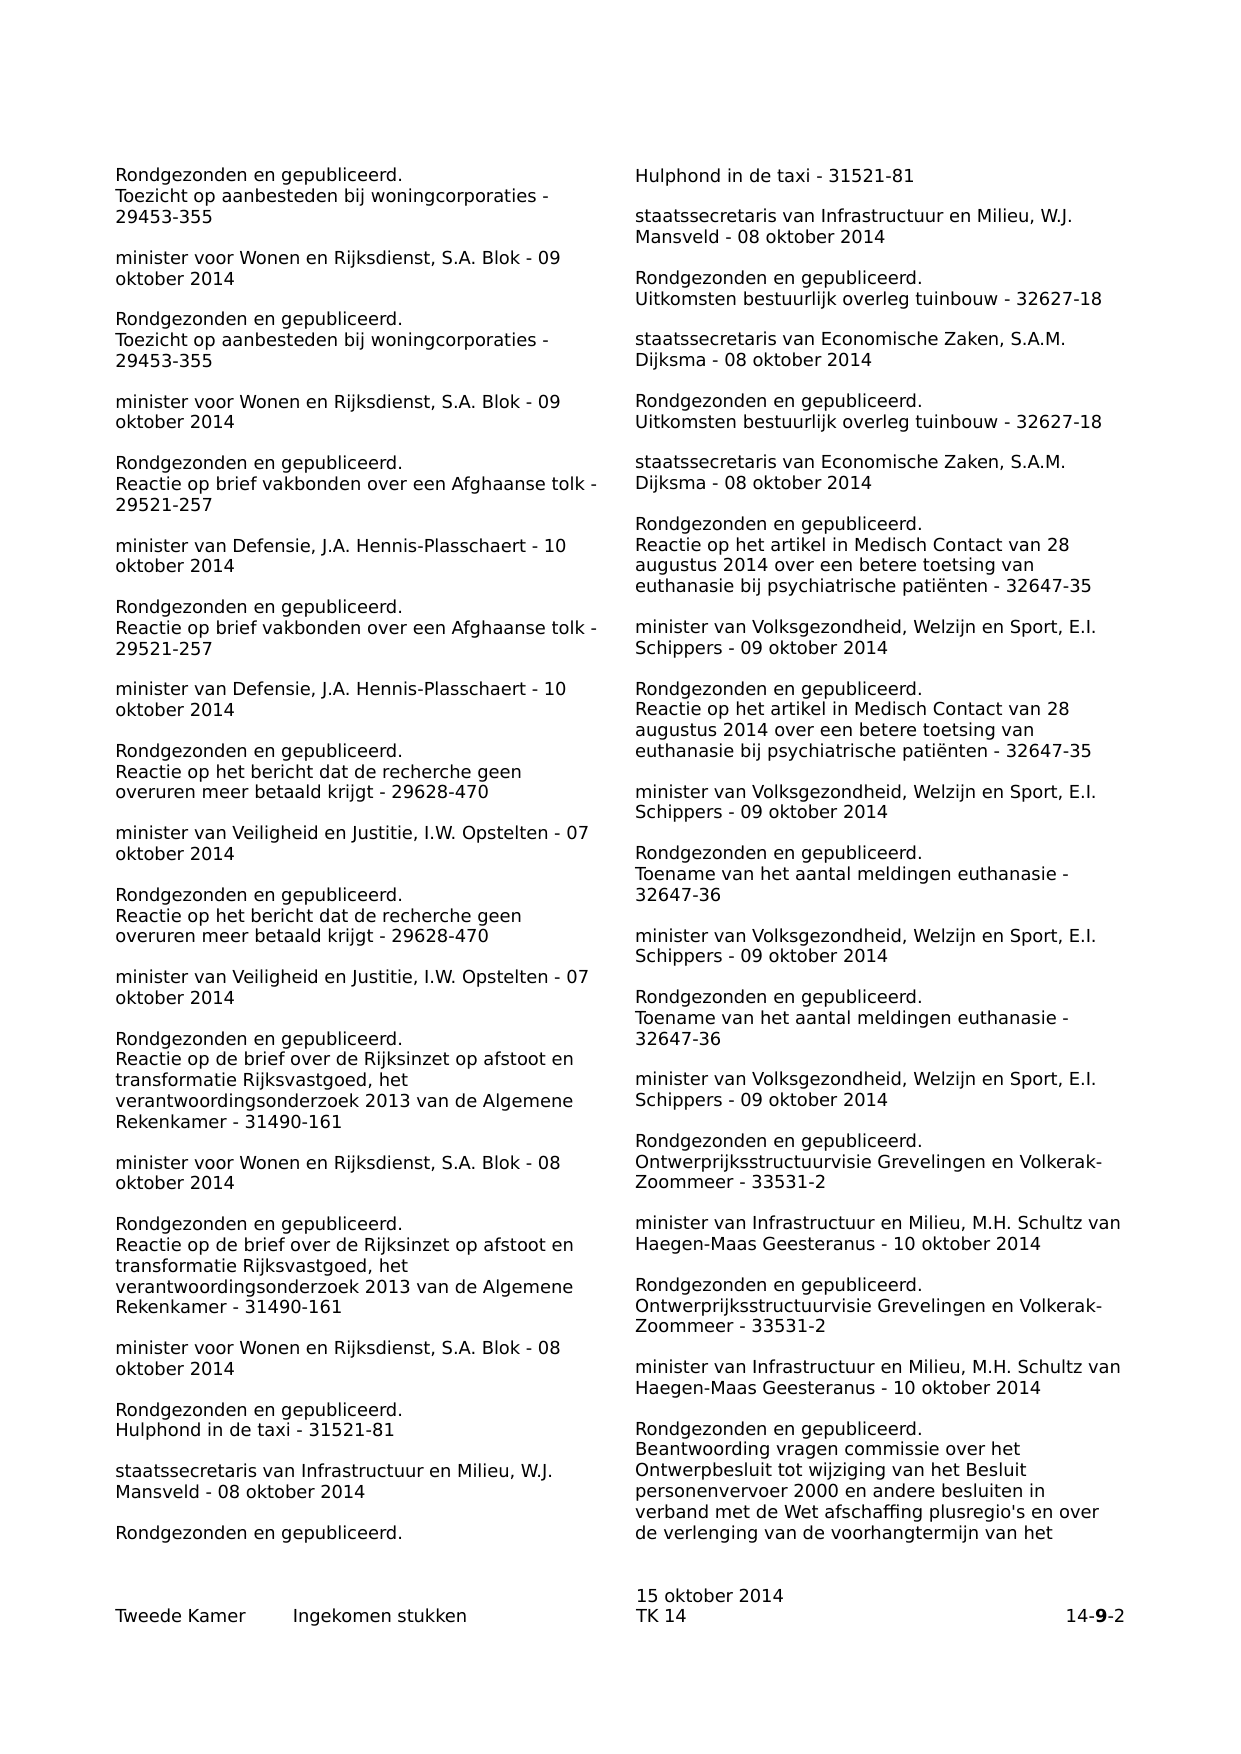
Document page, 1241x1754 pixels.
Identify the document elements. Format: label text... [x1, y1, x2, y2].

text minister van Infrastructuur en Milieu, M.H. Schultz van Haegen-Maas Geesteranus - 10 oktober 2014 [635, 1213, 1125, 1254]
text Hulphond in de taxi - 31521-81 [115, 1420, 605, 1441]
text minister van Veiligheid en Justitie, I.W. Opstelten - 07 oktober 2014 [115, 823, 605, 864]
text minister van Infrastructuur en Milieu, M.H. Schultz van Haegen-Maas Geesteranus - 10 oktober 2014 [635, 1357, 1125, 1398]
text Rondgezonden en gepubliceerd. [115, 884, 605, 905]
text minister voor Wonen en Rijksdienst, S.A. Blok - 09 oktober 2014 [115, 248, 605, 289]
text Rondgezonden en gepubliceerd. [635, 678, 1125, 699]
text Rondgezonden en gepubliceerd. [635, 1418, 1125, 1439]
text minister van Volksgezondheid, Welzijn en Sport, E.I. Schippers - 09 oktober 2014 [635, 925, 1125, 967]
text Uitkomsten bestuurlijk overleg tuinbouw - 32627-18 [635, 411, 1125, 432]
text Reactie op het artikel in Medisch Contact van 28 augustus 2014 over een betere toetsing van euthanasie bij psychiatrische patiënten - 32647-35 [635, 534, 1125, 597]
text staatssecretaris van Infrastructuur en Milieu, W.J. Mansveld - 08 oktober 2014 [635, 206, 1125, 248]
text Rondgezonden en gepubliceerd. [115, 165, 605, 186]
text staatssecretaris van Infrastructuur en Milieu, W.J. Mansveld - 08 oktober 2014 [115, 1461, 605, 1502]
text Toezicht op aanbesteden bij woningcorporaties - 29453-355 [115, 186, 605, 228]
text Reactie op brief vakbonden over een Afghaanse tolk - 29521-257 [115, 474, 605, 515]
text Toezicht op aanbesteden bij woningcorporaties - 29453-355 [115, 330, 605, 372]
text staatssecretaris van Economische Zaken, S.A.M. Dijksma - 08 oktober 2014 [635, 329, 1125, 371]
text Rondgezonden en gepubliceerd. [635, 1274, 1125, 1295]
text Reactie op de brief over de Rijksinzet op afstoot en transformatie Rijksvastgoed, het verantwoordingsonderzoek 2013 van de Algemene Rekenkamer - 31490-161 [115, 1235, 605, 1318]
text Rondgezonden en gepubliceerd. [115, 597, 605, 618]
text Rondgezonden en gepubliceerd. [115, 1028, 605, 1049]
text Reactie op brief vakbonden over een Afghaanse tolk - 29521-257 [115, 618, 605, 659]
text Rondgezonden en gepubliceerd. [635, 268, 1125, 288]
text staatssecretaris van Economische Zaken, S.A.M. Dijksma - 08 oktober 2014 [635, 452, 1125, 494]
text minister van Veiligheid en Justitie, I.W. Opstelten - 07 oktober 2014 [115, 967, 605, 1008]
text Toename van het aantal meldingen euthanasie - 32647-36 [635, 1008, 1125, 1049]
text Beantwoording vragen commissie over het Ontwerpbesluit tot wijziging van het Besluit personenvervoer 2000 en andere besluiten in verband met de Wet afschaffing plusregio's en over de verlenging van de voorhangtermijn van het [635, 1439, 1125, 1543]
text Rondgezonden en gepubliceerd. [115, 309, 605, 330]
text Rondgezonden en gepubliceerd. [635, 843, 1125, 864]
text minister voor Wonen en Rijksdienst, S.A. Blok - 08 oktober 2014 [115, 1152, 605, 1194]
text Ontwerprijksstructuurvisie Grevelingen en Volkerak-Zoommeer - 33531-2 [635, 1151, 1125, 1193]
text minister van Defensie, J.A. Hennis-Plasschaert - 10 oktober 2014 [115, 679, 605, 721]
text Rondgezonden en gepubliceerd. [635, 391, 1125, 411]
text Rondgezonden en gepubliceerd. [115, 1399, 605, 1420]
text Ontwerprijksstructuurvisie Grevelingen en Volkerak-Zoommeer - 33531-2 [635, 1295, 1125, 1337]
text Rondgezonden en gepubliceerd. [115, 453, 605, 474]
text Rondgezonden en gepubliceerd. [115, 1522, 605, 1543]
text Reactie op het bericht dat de recherche geen overuren meer betaald krijgt - 29628-470 [115, 905, 605, 947]
text minister van Defensie, J.A. Hennis-Plasschaert - 10 oktober 2014 [115, 535, 605, 577]
text Rondgezonden en gepubliceerd. [635, 1131, 1125, 1151]
text Rondgezonden en gepubliceerd. [115, 1214, 605, 1235]
text Reactie op de brief over de Rijksinzet op afstoot en transformatie Rijksvastgoed, het verantwoordingsonderzoek 2013 van de Algemene Rekenkamer - 31490-161 [115, 1049, 605, 1132]
text minister voor Wonen en Rijksdienst, S.A. Blok - 09 oktober 2014 [115, 392, 605, 433]
text Rondgezonden en gepubliceerd. [635, 987, 1125, 1008]
text Toename van het aantal meldingen euthanasie - 32647-36 [635, 864, 1125, 905]
text Reactie op het bericht dat de recherche geen overuren meer betaald krijgt - 29628-470 [115, 761, 605, 803]
text minister van Volksgezondheid, Welzijn en Sport, E.I. Schippers - 09 oktober 2014 [635, 1069, 1125, 1111]
text Reactie op het artikel in Medisch Contact van 28 augustus 2014 over een betere toetsing van euthanasie bij psychiatrische patiënten - 32647-35 [635, 699, 1125, 762]
text minister voor Wonen en Rijksdienst, S.A. Blok - 08 oktober 2014 [115, 1338, 605, 1379]
text minister van Volksgezondheid, Welzijn en Sport, E.I. Schippers - 09 oktober 2014 [635, 782, 1125, 823]
text Hulphond in de taxi - 31521-81 [635, 165, 1125, 186]
text Rondgezonden en gepubliceerd. [635, 514, 1125, 534]
text Rondgezonden en gepubliceerd. [115, 741, 605, 761]
text Uitkomsten bestuurlijk overleg tuinbouw - 32627-18 [635, 288, 1125, 309]
text minister van Volksgezondheid, Welzijn en Sport, E.I. Schippers - 09 oktober 2014 [635, 617, 1125, 658]
